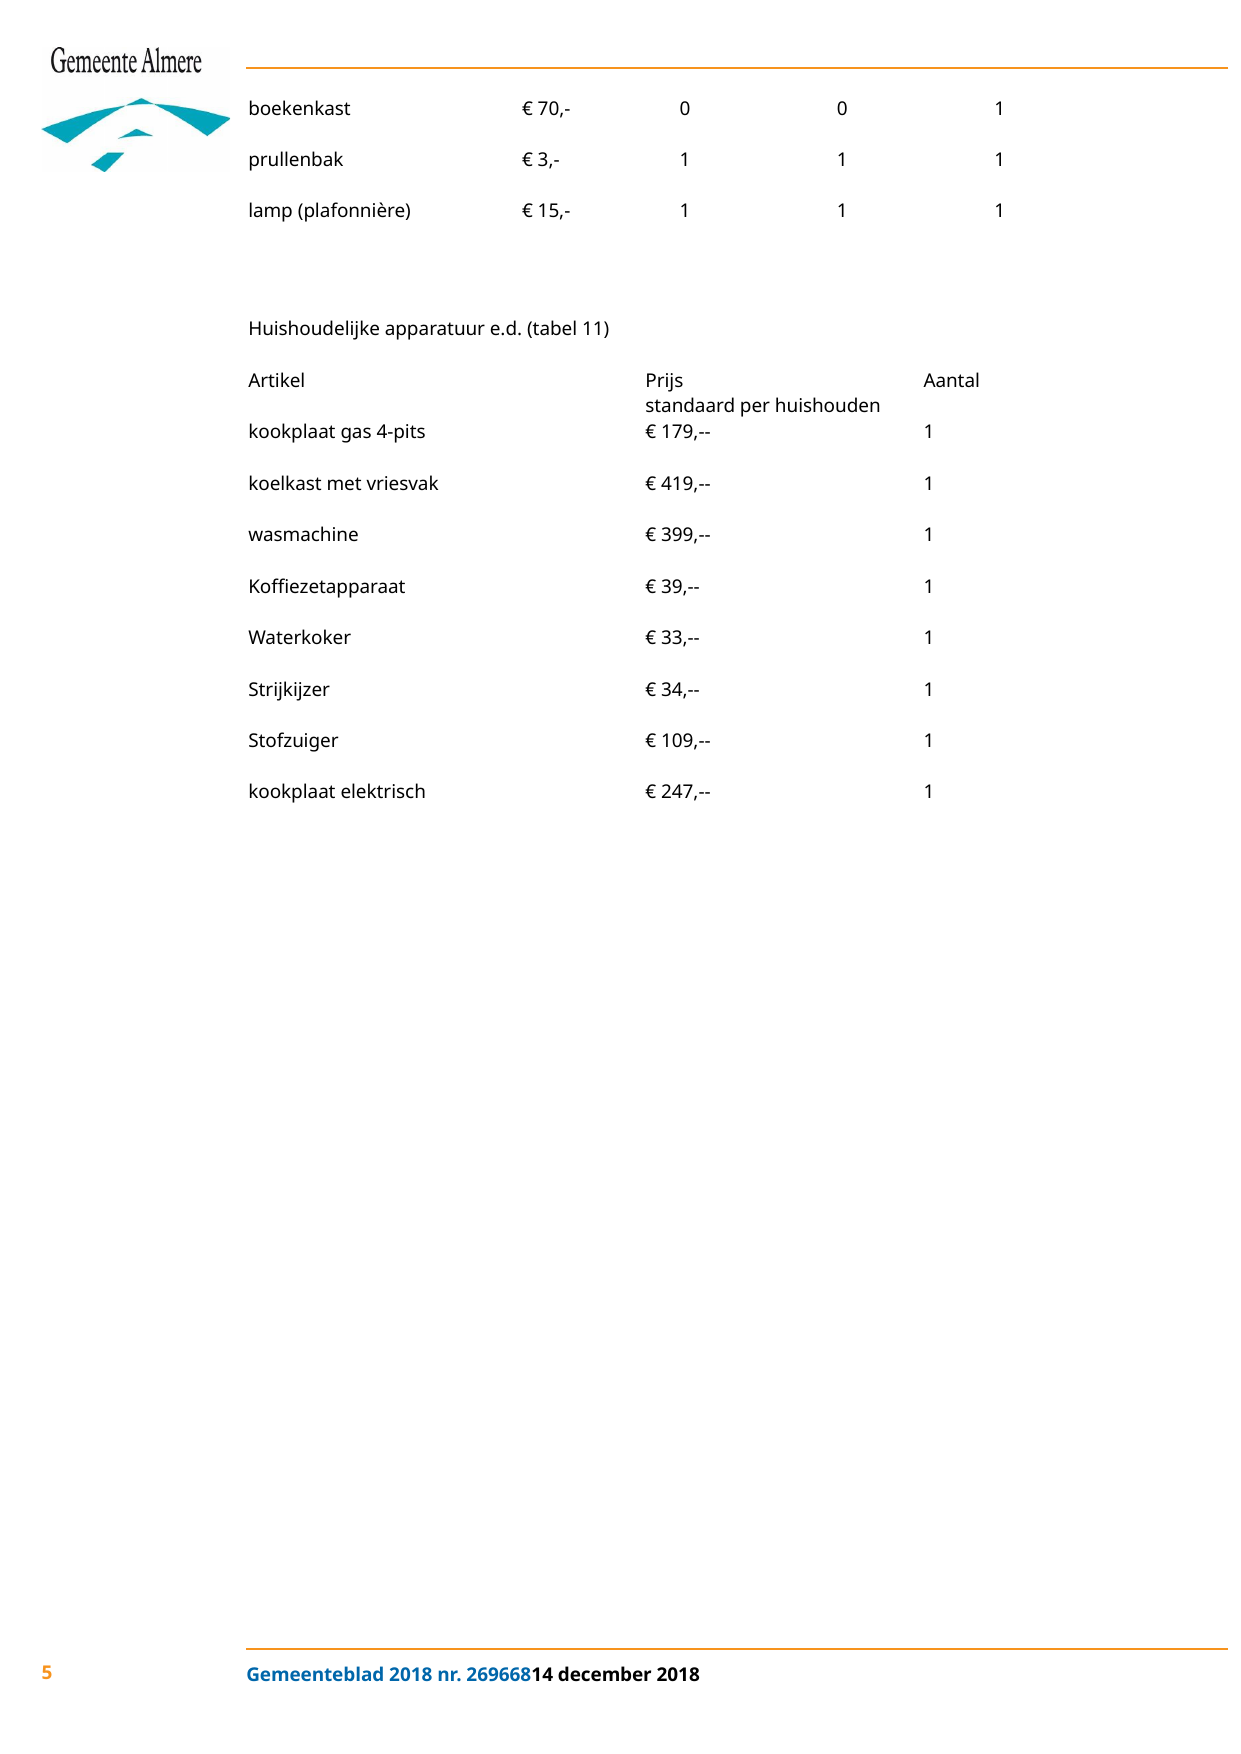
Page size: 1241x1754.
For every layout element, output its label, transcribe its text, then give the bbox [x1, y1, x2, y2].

table_cell [248, 393, 645, 418]
table_cell € 39,-- [645, 573, 923, 598]
table_cell [248, 444, 645, 470]
table_cell [645, 701, 923, 727]
table_cell 0 [679, 95, 837, 121]
table_header Huishoudelijke apparatuur e.d. (tabel 11) [248, 316, 645, 341]
table_cell 1 [923, 676, 1152, 701]
table_cell [645, 599, 923, 624]
table_cell 1 [923, 470, 1152, 496]
table_cell [923, 547, 1152, 573]
table_cell [522, 172, 679, 198]
table_cell [994, 121, 1152, 146]
table_cell [248, 172, 522, 198]
table_cell [837, 172, 994, 198]
table_cell kookplaat gas 4-pits [248, 419, 645, 444]
table_cell [923, 444, 1152, 470]
table_cell 1 [923, 573, 1152, 598]
table_cell 1 [923, 419, 1152, 444]
table_cell lamp (plafonnière) [248, 198, 522, 223]
table_cell Artikel [248, 367, 645, 393]
table_cell € 3,- [522, 146, 679, 172]
table_cell Stofzuiger [248, 727, 645, 753]
table_cell 1 [923, 727, 1152, 753]
table_cell prullenbak [248, 146, 522, 172]
table_cell wasmachine [248, 521, 645, 547]
table_cell 1 [837, 198, 994, 223]
table_cell € 109,-- [645, 727, 923, 753]
table_cell 1 [837, 146, 994, 172]
picture [41, 47, 231, 172]
table_cell 0 [837, 95, 994, 121]
table_cell € 419,-- [645, 470, 923, 496]
table_cell [679, 121, 837, 146]
table_cell [679, 172, 837, 198]
table_cell Strijkijzer [248, 676, 645, 701]
table_cell [923, 701, 1152, 727]
table_cell 1 [994, 95, 1152, 121]
table_cell [248, 650, 645, 676]
table_cell standaard per huishouden [645, 393, 923, 418]
table_cell [923, 341, 1152, 367]
table_cell 1 [923, 779, 1152, 804]
table_cell 1 [923, 624, 1152, 650]
table_cell [248, 121, 522, 146]
table_cell [645, 650, 923, 676]
table_cell [645, 547, 923, 573]
table_cell [248, 341, 645, 367]
table_cell [923, 393, 1152, 418]
table_cell 1 [994, 146, 1152, 172]
table_cell 1 [923, 521, 1152, 547]
table_cell [248, 701, 645, 727]
table_cell [248, 599, 645, 624]
table_cell [923, 650, 1152, 676]
table_cell [923, 599, 1152, 624]
table_cell [645, 341, 923, 367]
table_cell [248, 496, 645, 521]
table_header [923, 316, 1152, 341]
table_cell € 33,-- [645, 624, 923, 650]
table_cell 1 [994, 198, 1152, 223]
table_cell 1 [679, 146, 837, 172]
table_cell [923, 496, 1152, 521]
table_cell € 179,-- [645, 419, 923, 444]
table_cell € 399,-- [645, 521, 923, 547]
table_cell [645, 753, 923, 779]
table_cell 1 [679, 198, 837, 223]
table_cell € 34,-- [645, 676, 923, 701]
table_cell [837, 121, 994, 146]
table_cell [923, 753, 1152, 779]
table_cell kookplaat elektrisch [248, 779, 645, 804]
table_header [645, 316, 923, 341]
table_cell Koffiezetapparaat [248, 573, 645, 598]
table_cell [645, 444, 923, 470]
table_cell boekenkast [248, 95, 522, 121]
table_cell € 70,- [522, 95, 679, 121]
table_cell Waterkoker [248, 624, 645, 650]
table_cell [645, 496, 923, 521]
table_cell koelkast met vriesvak [248, 470, 645, 496]
table_cell [248, 753, 645, 779]
table_cell [248, 547, 645, 573]
table_cell [522, 121, 679, 146]
table_cell Prijs [645, 367, 923, 393]
table_cell € 15,- [522, 198, 679, 223]
table_cell Aantal [923, 367, 1152, 393]
table_cell [994, 172, 1152, 198]
table_cell € 247,-- [645, 779, 923, 804]
